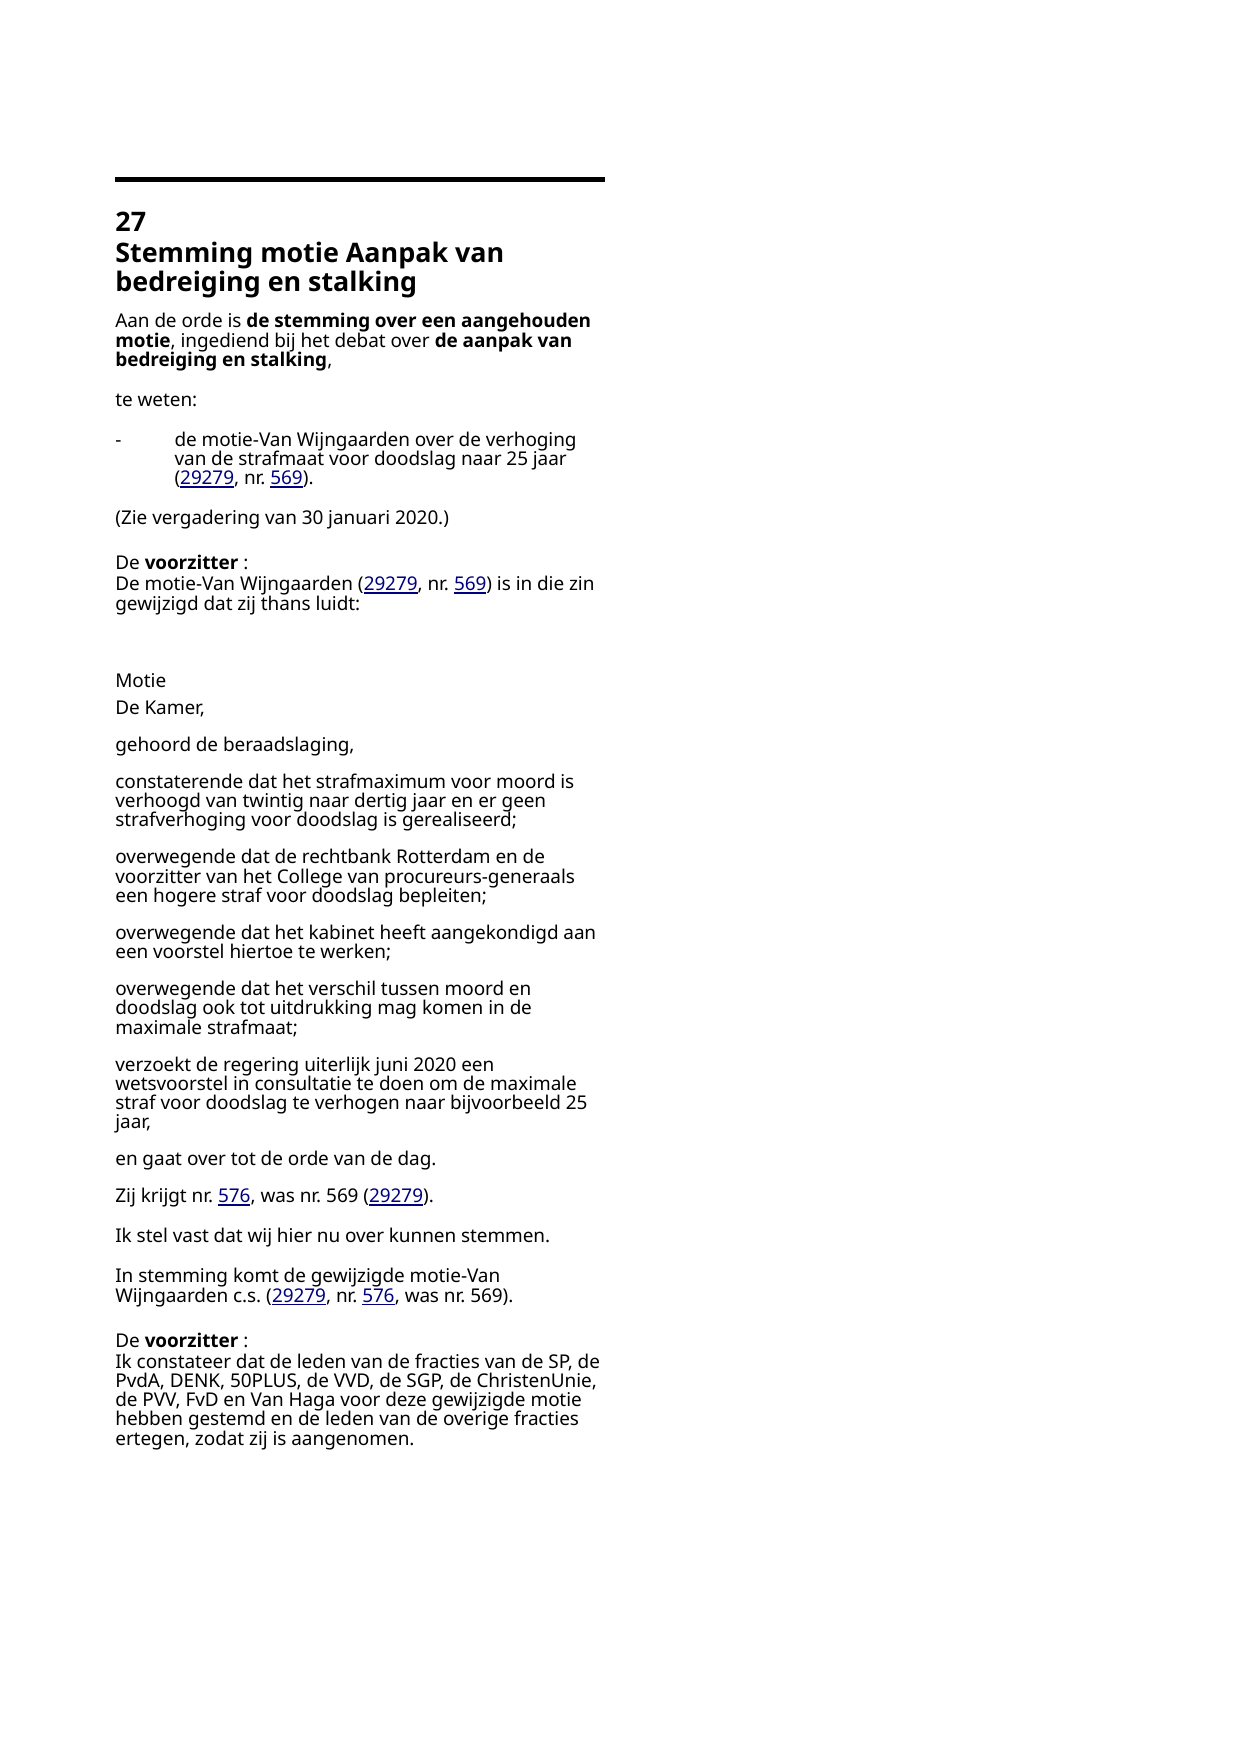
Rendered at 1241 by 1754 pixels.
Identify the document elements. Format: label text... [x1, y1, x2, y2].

text De Kamer, [115, 699, 605, 718]
text Motie [115, 667, 605, 693]
text Zij krijgt nr. 576, was nr. 569 (29279). [115, 1187, 605, 1207]
text De motie-Van Wijngaarden (29279, nr. 569) is in die zin gewijzigd dat zij thans luidt: [115, 575, 605, 614]
text en gaat over tot de orde van de dag. [115, 1150, 605, 1170]
text constaterende dat het strafmaximum voor moord is verhoogd van twintig naar dertig jaar en er geen strafverhoging voor doodslag is gerealiseerd; [115, 773, 605, 831]
text overwegende dat de rechtbank Rotterdam en de voorzitter van het College van procureurs-generaals een hogere straf voor doodslag bepleiten; [115, 848, 605, 906]
text De voorzitter : [115, 1327, 605, 1353]
text (Zie vergadering van 30 januari 2020.) [115, 509, 605, 529]
text De voorzitter : [115, 549, 605, 575]
text overwegende dat het verschil tussen moord en doodslag ook tot uitdrukking mag komen in de maximale strafmaat; [115, 980, 605, 1038]
text In stemming komt de gewijzigde motie-Van Wijngaarden c.s. (29279, nr. 576, was nr. 569). [115, 1267, 605, 1306]
text te weten: [115, 391, 605, 410]
text 27 [115, 203, 605, 239]
text Aan de orde is de stemming over een aangehouden motie, ingediend bij het debat over de aanpak van bedreiging en stalking, [115, 312, 605, 370]
text gehoord de beraadslaging, [115, 736, 605, 755]
text verzoekt de regering uiterlijk juni 2020 een wetsvoorstel in consultatie te doen om de maximale straf voor doodslag te verhogen naar bijvoorbeeld 25 jaar, [115, 1056, 605, 1133]
text Stemming motie Aanpak van bedreiging en stalking [115, 239, 605, 312]
text overwegende dat het kabinet heeft aangekondigd aan een voorstel hiertoe te werken; [115, 924, 605, 962]
list de motie-Van Wijngaarden over de verhoging van de strafmaat voor doodslag naar 25 jaar (29279, nr. 569). [115, 431, 605, 489]
text Ik stel vast dat wij hier nu over kunnen stemmen. [115, 1227, 605, 1247]
text Ik constateer dat de leden van de fracties van de SP, de PvdA, DENK, 50PLUS, de VVD, de SGP, de ChristenUnie, de PVV, FvD en Van Haga voor deze gewijzigde motie hebben gestemd en de leden van de overige fracties ertegen, zodat zij is aangenomen. [115, 1353, 605, 1449]
